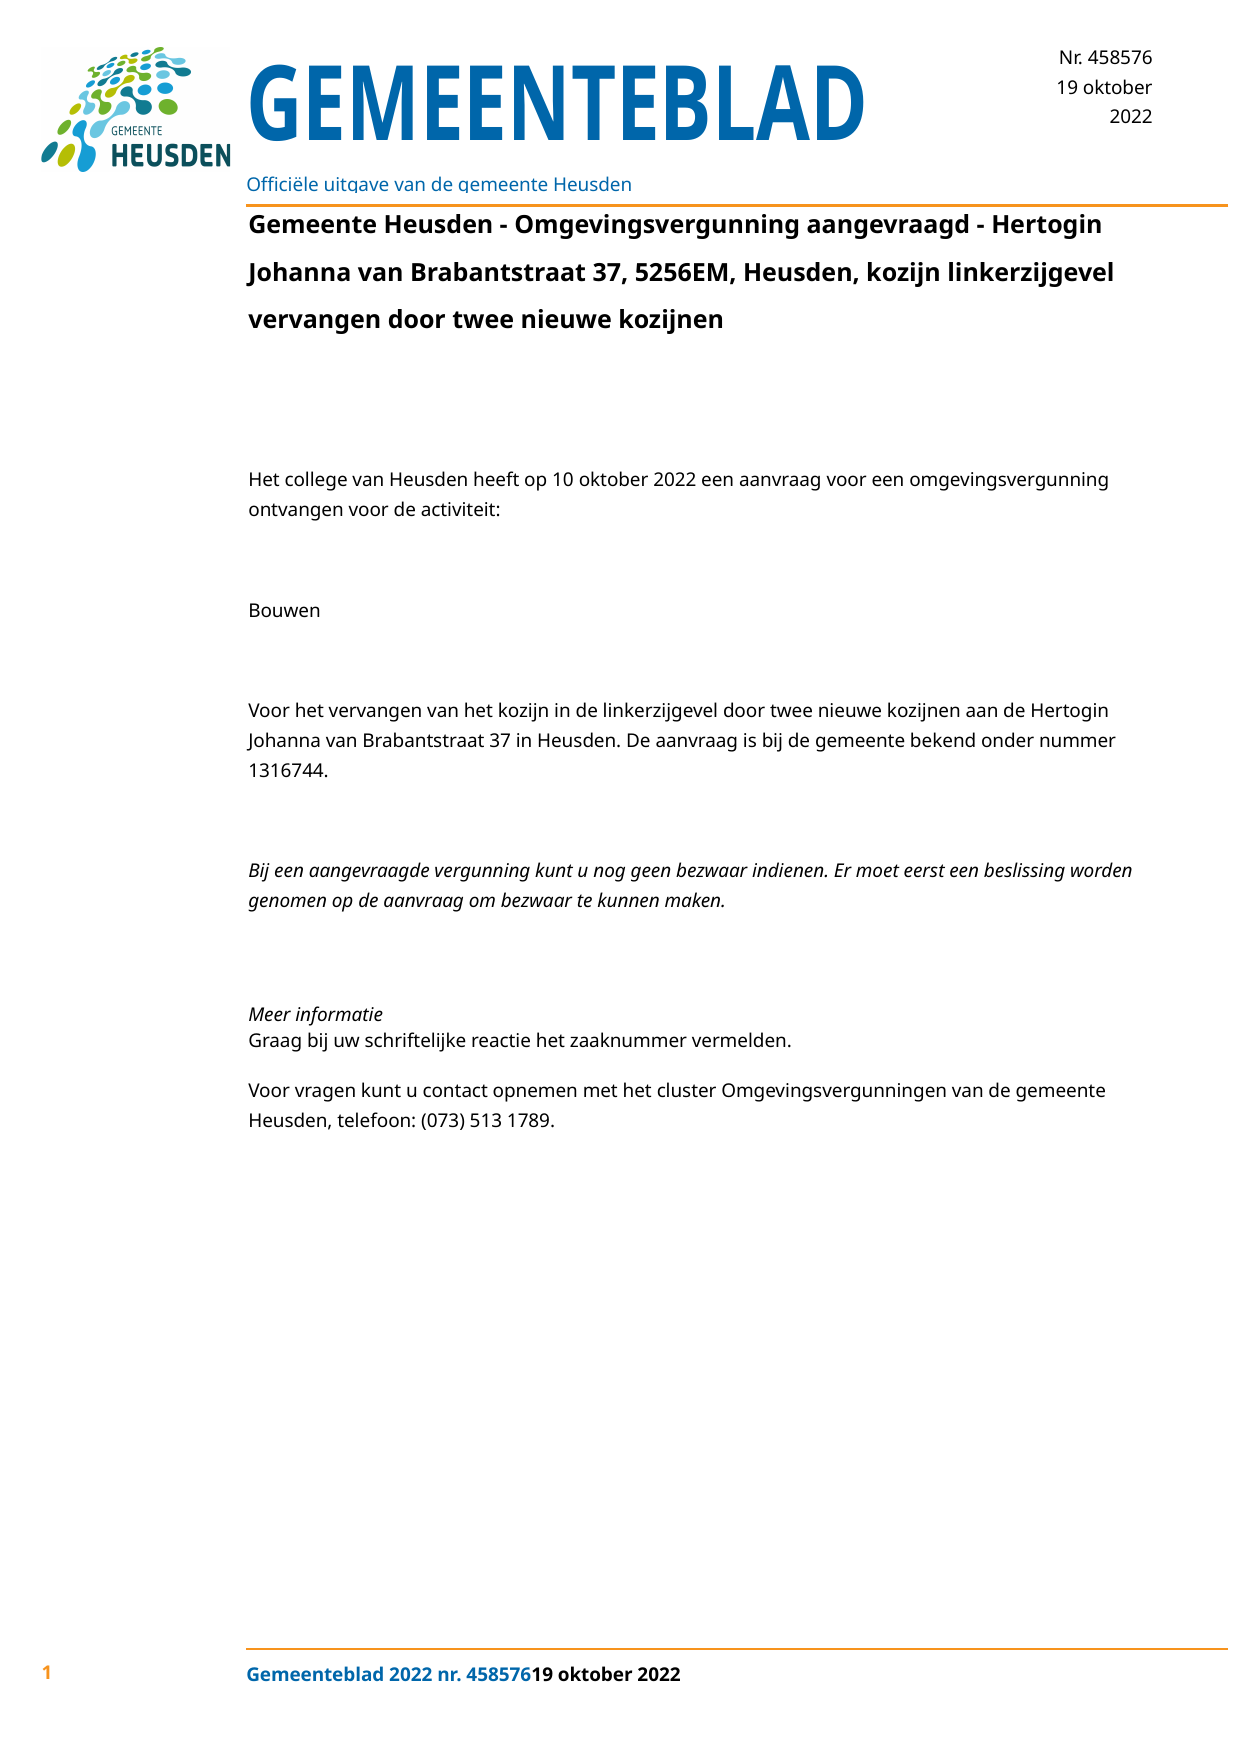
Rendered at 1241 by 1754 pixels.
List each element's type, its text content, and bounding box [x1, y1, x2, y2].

text Meer informatie [248, 1002, 1152, 1027]
picture [41, 47, 231, 172]
text Gemeente Heusden - Omgevingsvergunning aangevraagd - Hertogin Johanna van Brabantstraat 37, 5256EM, Heusden, kozijn linkerzijgevel vervangen door twee nieuwe kozijnen [248, 207, 1152, 336]
text Voor het vervangen van het kozijn in de linkerzijgevel door twee nieuwe kozijnen aan de Hertogin Johanna van Brabantstraat 37 in Heusden. De aanvraag is bij de gemeente bekend onder nummer 1316744. [248, 698, 1152, 782]
text Bij een aangevraagde vergunning kunt u nog geen bezwaar indienen. Er moet eerst een beslissing worden genomen op de aanvraag om bezwaar te kunnen maken. [248, 858, 1152, 913]
text Bouwen [248, 597, 1152, 622]
text Het college van Heusden heeft op 10 oktober 2022 een aanvraag voor een omgevingsvergunning ontvangen voor de activiteit: [248, 466, 1152, 522]
text Graag bij uw schriftelijke reactie het zaaknummer vermelden. [248, 1027, 1152, 1053]
text Voor vragen kunt u contact opnemen met het cluster Omgevingsvergunningen van de gemeente Heusden, telefoon: (073) 513 1789. [248, 1078, 1152, 1133]
